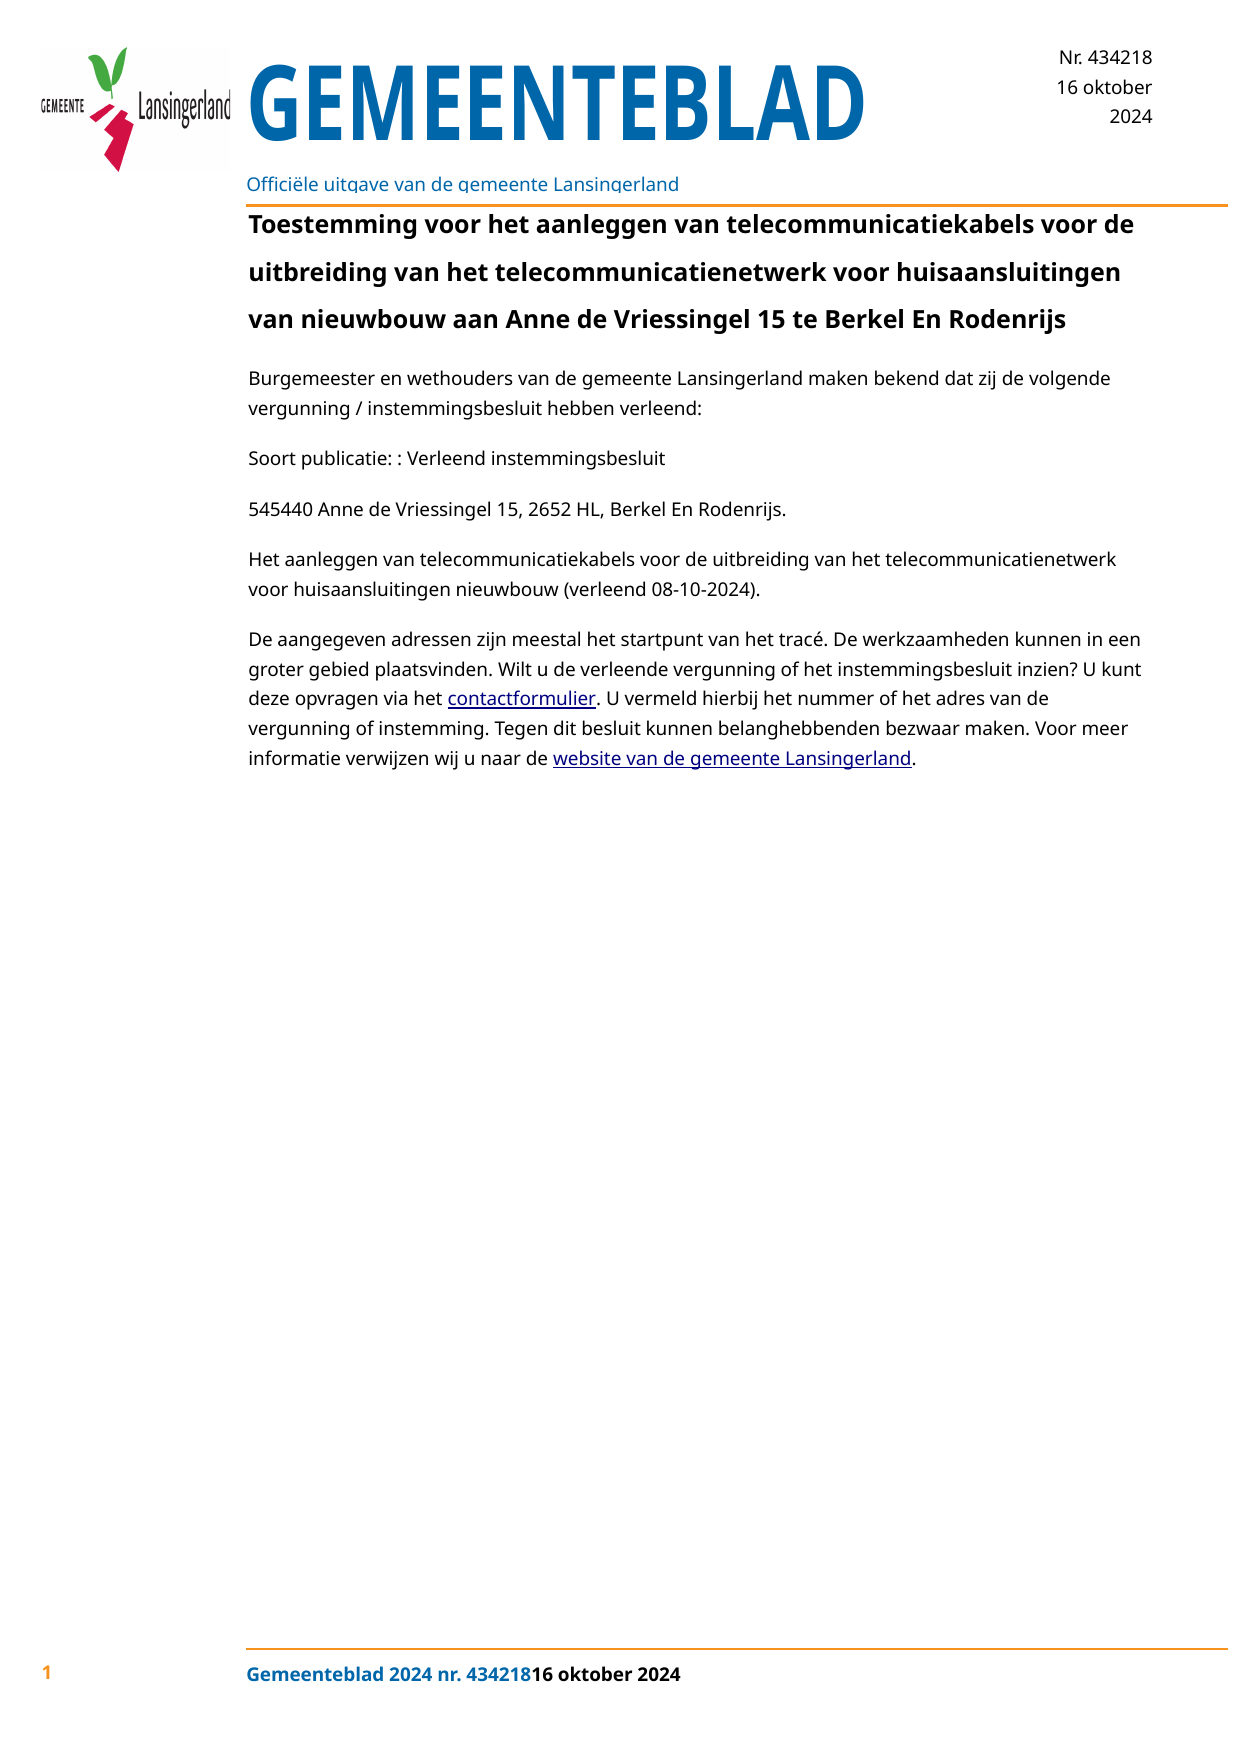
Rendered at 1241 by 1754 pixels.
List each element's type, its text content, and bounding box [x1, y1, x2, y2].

picture [41, 47, 231, 172]
text Burgemeester en wethouders van de gemeente Lansingerland maken bekend dat zij de volgende vergunning / instemmingsbesluit hebben verleend: [248, 366, 1152, 421]
text 545440 Anne de Vriessingel 15, 2652 HL, Berkel En Rodenrijs. [248, 496, 1152, 522]
text Het aanleggen van telecommunicatiekabels voor de uitbreiding van het telecommunicatienetwerk voor huisaansluitingen nieuwbouw (verleend 08-10-2024). [248, 546, 1152, 602]
text Toestemming voor het aanleggen van telecommunicatiekabels voor de uitbreiding van het telecommunicatienetwerk voor huisaansluitingen van nieuwbouw aan Anne de Vriessingel 15 te Berkel En Rodenrijs [248, 207, 1152, 336]
text De aangegeven adressen zijn meestal het startpunt van het tracé. De werkzaamheden kunnen in een groter gebied plaatsvinden. Wilt u de verleende vergunning of het instemmingsbesluit inzien? U kunt deze opvragen via het contactformulier. U vermeld hierbij het nummer of het adres van de vergunning of instemming. Tegen dit besluit kunnen belanghebbenden bezwaar maken. Voor meer informatie verwijzen wij u naar de website van de gemeente Lansingerland. [248, 626, 1152, 770]
text Soort publicatie: : Verleend instemmingsbesluit [248, 446, 1152, 471]
